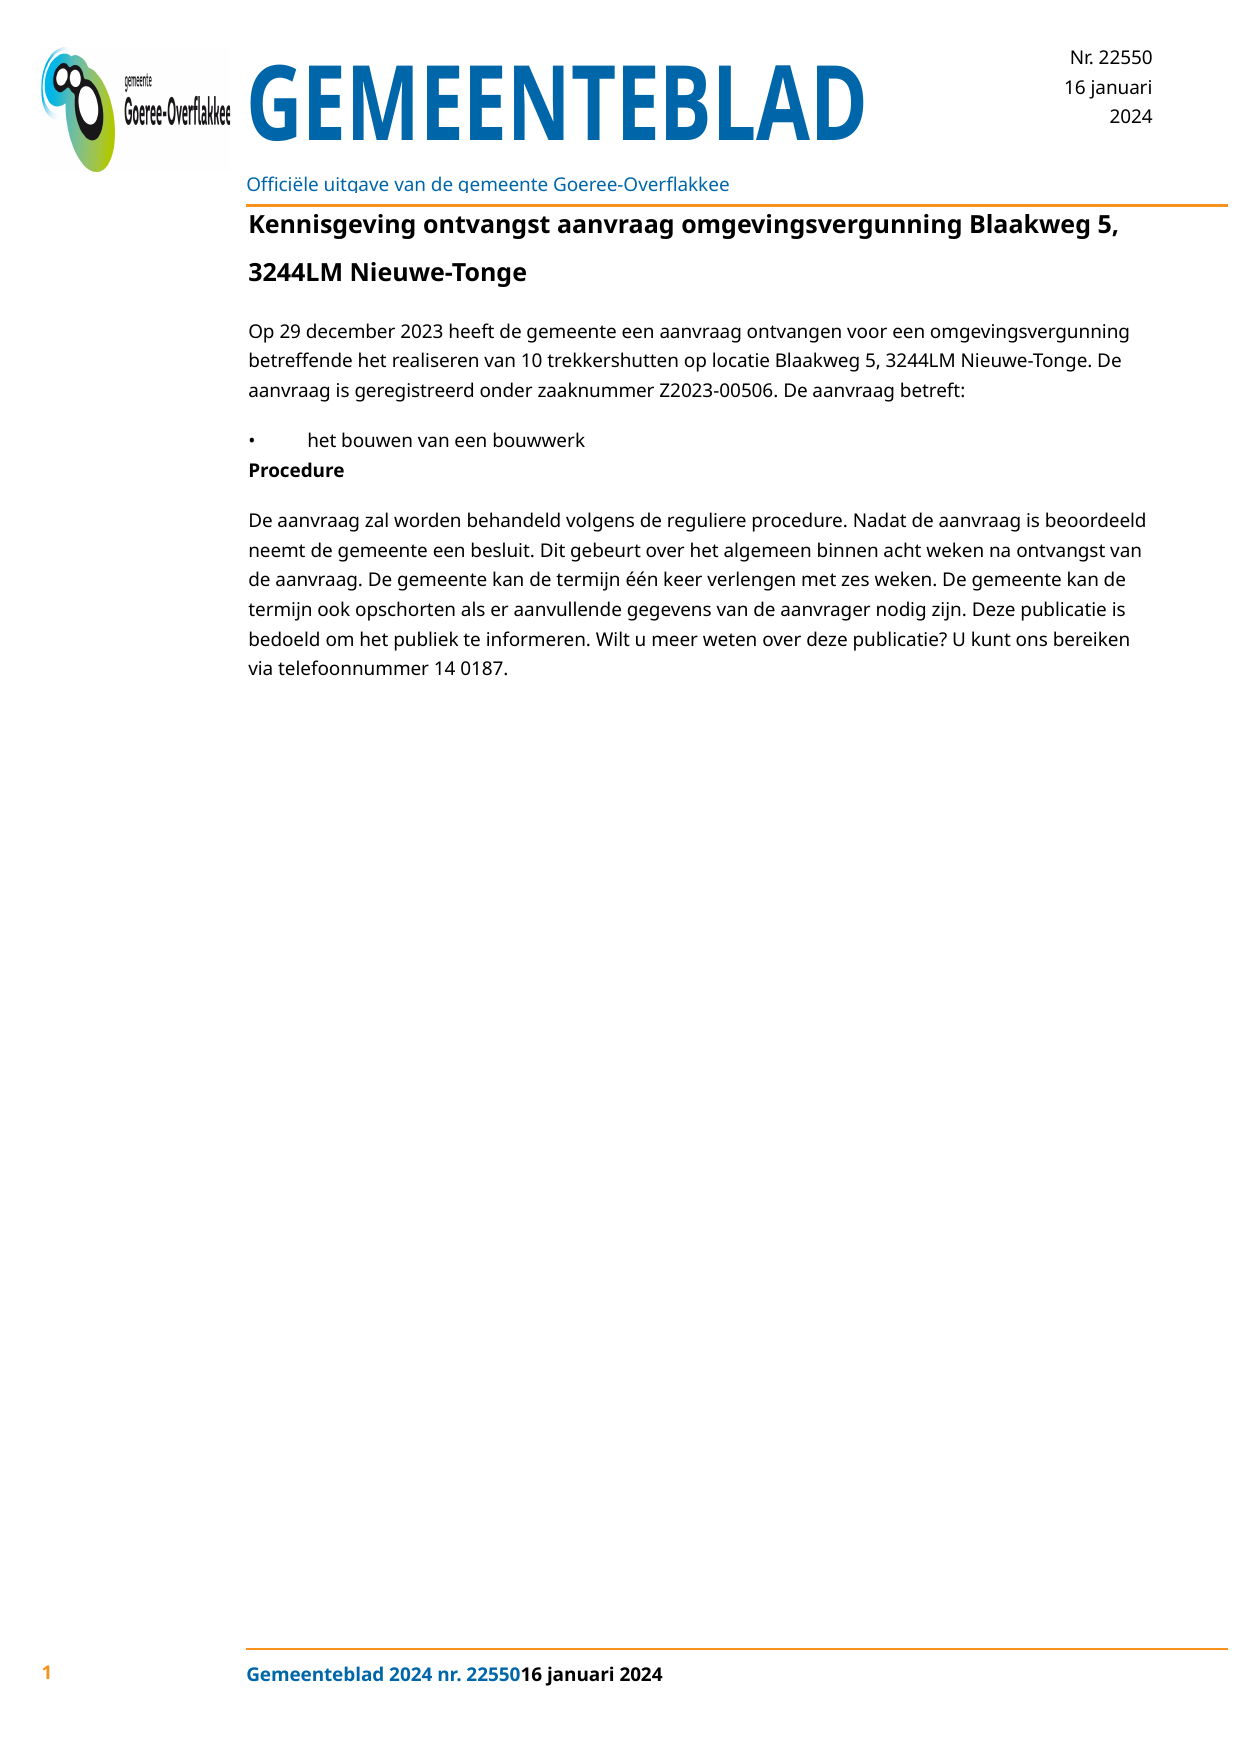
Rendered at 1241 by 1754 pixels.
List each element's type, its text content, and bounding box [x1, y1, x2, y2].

text De aanvraag zal worden behandeld volgens de reguliere procedure. Nadat de aanvraag is beoordeeld neemt de gemeente een besluit. Dit gebeurt over het algemeen binnen acht weken na ontvangst van de aanvraag. De gemeente kan de termijn één keer verlengen met zes weken. De gemeente kan de termijn ook opschorten als er aanvullende gegevens van de aanvrager nodig zijn. Deze publicatie is bedoeld om het publiek te informeren. Wilt u meer weten over deze publicatie? U kunt ons bereiken via telefoonnummer 14 0187. [248, 507, 1152, 681]
text Op 29 december 2023 heeft de gemeente een aanvraag ontvangen voor een omgevingsvergunning betreffende het realiseren van 10 trekkershutten op locatie Blaakweg 5, 3244LM Nieuwe-Tonge. De aanvraag is geregistreerd onder zaaknummer Z2023-00506. De aanvraag betreft: [248, 318, 1152, 403]
text Kennisgeving ontvangst aanvraag omgevingsvergunning Blaakweg 5, 3244LM Nieuwe-Tonge [248, 207, 1152, 288]
picture [41, 47, 231, 172]
text Procedure [248, 457, 1152, 483]
list het bouwen van een bouwwerk [248, 427, 1152, 453]
